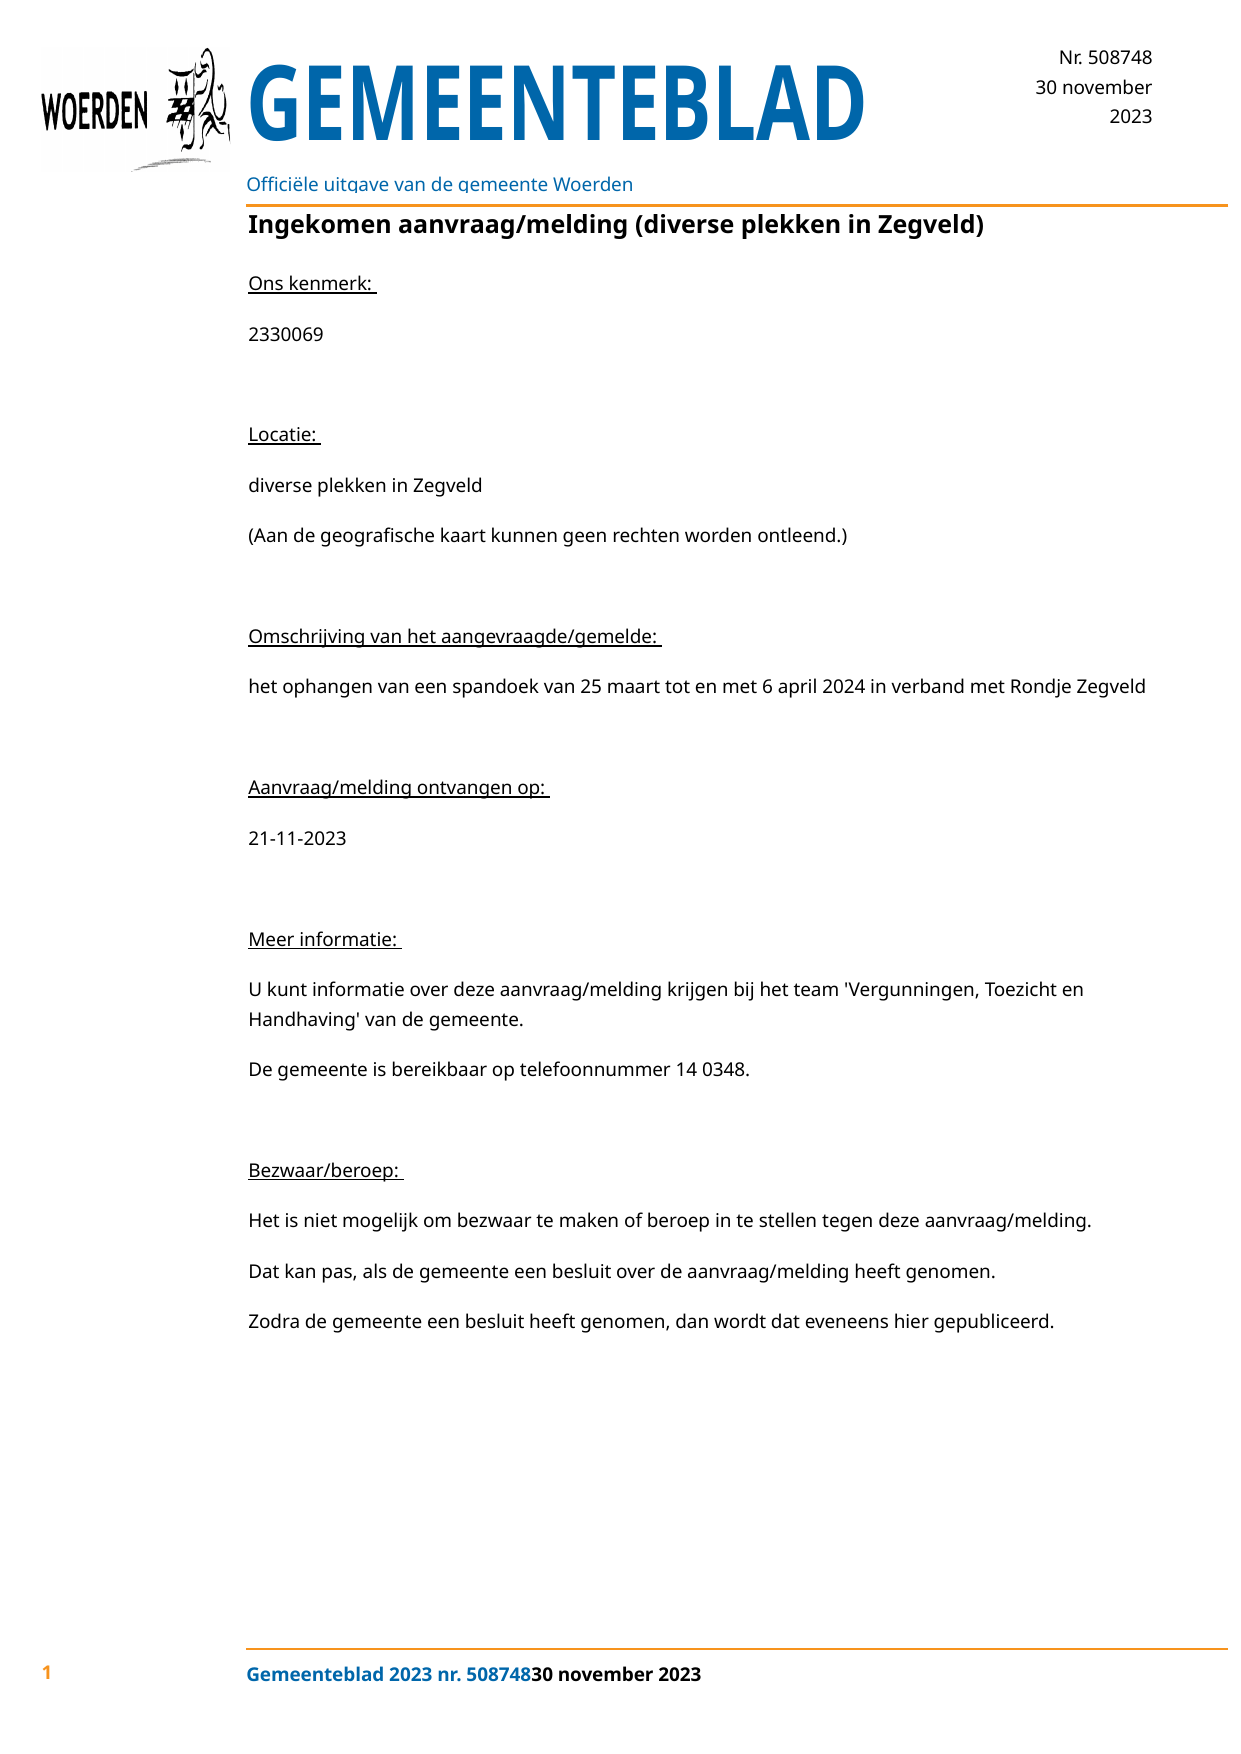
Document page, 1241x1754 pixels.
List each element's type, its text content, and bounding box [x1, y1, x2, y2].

text Dat kan pas, als de gemeente een besluit over de aanvraag/melding heeft genomen. [248, 1258, 1152, 1283]
text Omschrijving van het aangevraagde/gemelde: [248, 623, 1152, 649]
text Ingekomen aanvraag/melding (diverse plekken in Zegveld) [248, 207, 1152, 241]
text 2330069 [248, 321, 1152, 346]
text Locatie: [248, 422, 1152, 447]
picture [41, 47, 231, 172]
text (Aan de geografische kaart kunnen geen rechten worden ontleend.) [248, 522, 1152, 548]
text Ons kenmerk: [248, 270, 1152, 296]
text De gemeente is bereikbaar op telefoonnummer 14 0348. [248, 1056, 1152, 1082]
text Bezwaar/beroep: [248, 1157, 1152, 1183]
text Aanvraag/melding ontvangen op: [248, 774, 1152, 800]
text het ophangen van een spandoek van 25 maart tot en met 6 april 2024 in verband met Rondje Zegveld [248, 674, 1152, 699]
text Het is niet mogelijk om bezwaar te maken of beroep in te stellen tegen deze aanvraag/melding. [248, 1207, 1152, 1233]
text 21-11-2023 [248, 825, 1152, 851]
text Meer informatie: [248, 926, 1152, 951]
text Zodra de gemeente een besluit heeft genomen, dan wordt dat eveneens hier gepubliceerd. [248, 1308, 1152, 1334]
text diverse plekken in Zegveld [248, 472, 1152, 498]
text U kunt informatie over deze aanvraag/melding krijgen bij het team 'Vergunningen, Toezicht en Handhaving' van de gemeente. [248, 976, 1152, 1031]
